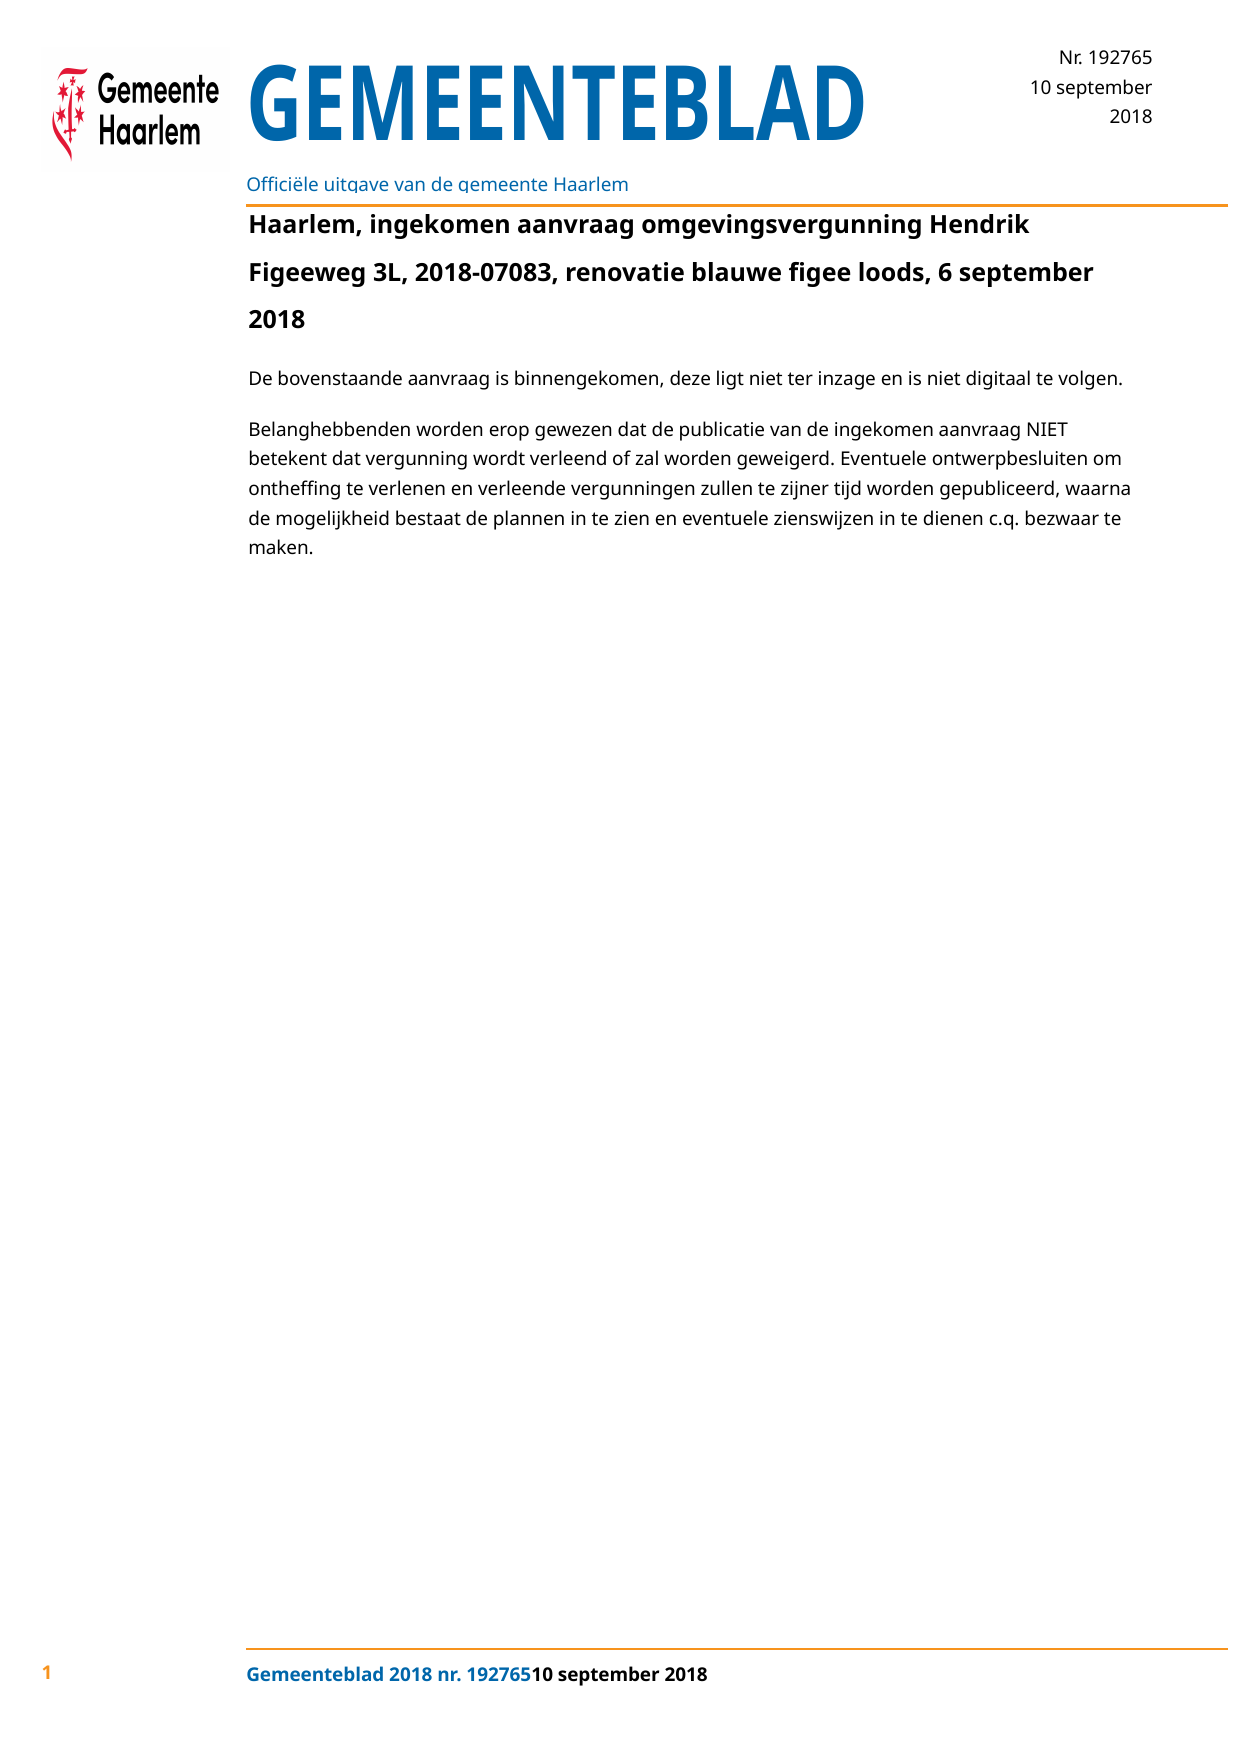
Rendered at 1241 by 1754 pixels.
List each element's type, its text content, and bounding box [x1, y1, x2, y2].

text Haarlem, ingekomen aanvraag omgevingsvergunning Hendrik Figeeweg 3L, 2018-07083, renovatie blauwe figee loods, 6 september 2018 [248, 207, 1152, 336]
picture [41, 47, 231, 172]
text De bovenstaande aanvraag is binnengekomen, deze ligt niet ter inzage en is niet digitaal te volgen. [248, 366, 1152, 391]
text Belanghebbenden worden erop gewezen dat de publicatie van de ingekomen aanvraag NIET betekent dat vergunning wordt verleend of zal worden geweigerd. Eventuele ontwerpbesluiten om ontheffing te verlenen en verleende vergunningen zullen te zijner tijd worden gepubliceerd, waarna de mogelijkheid bestaat de plannen in te zien en eventuele zienswijzen in te dienen c.q. bezwaar te maken. [248, 416, 1152, 560]
